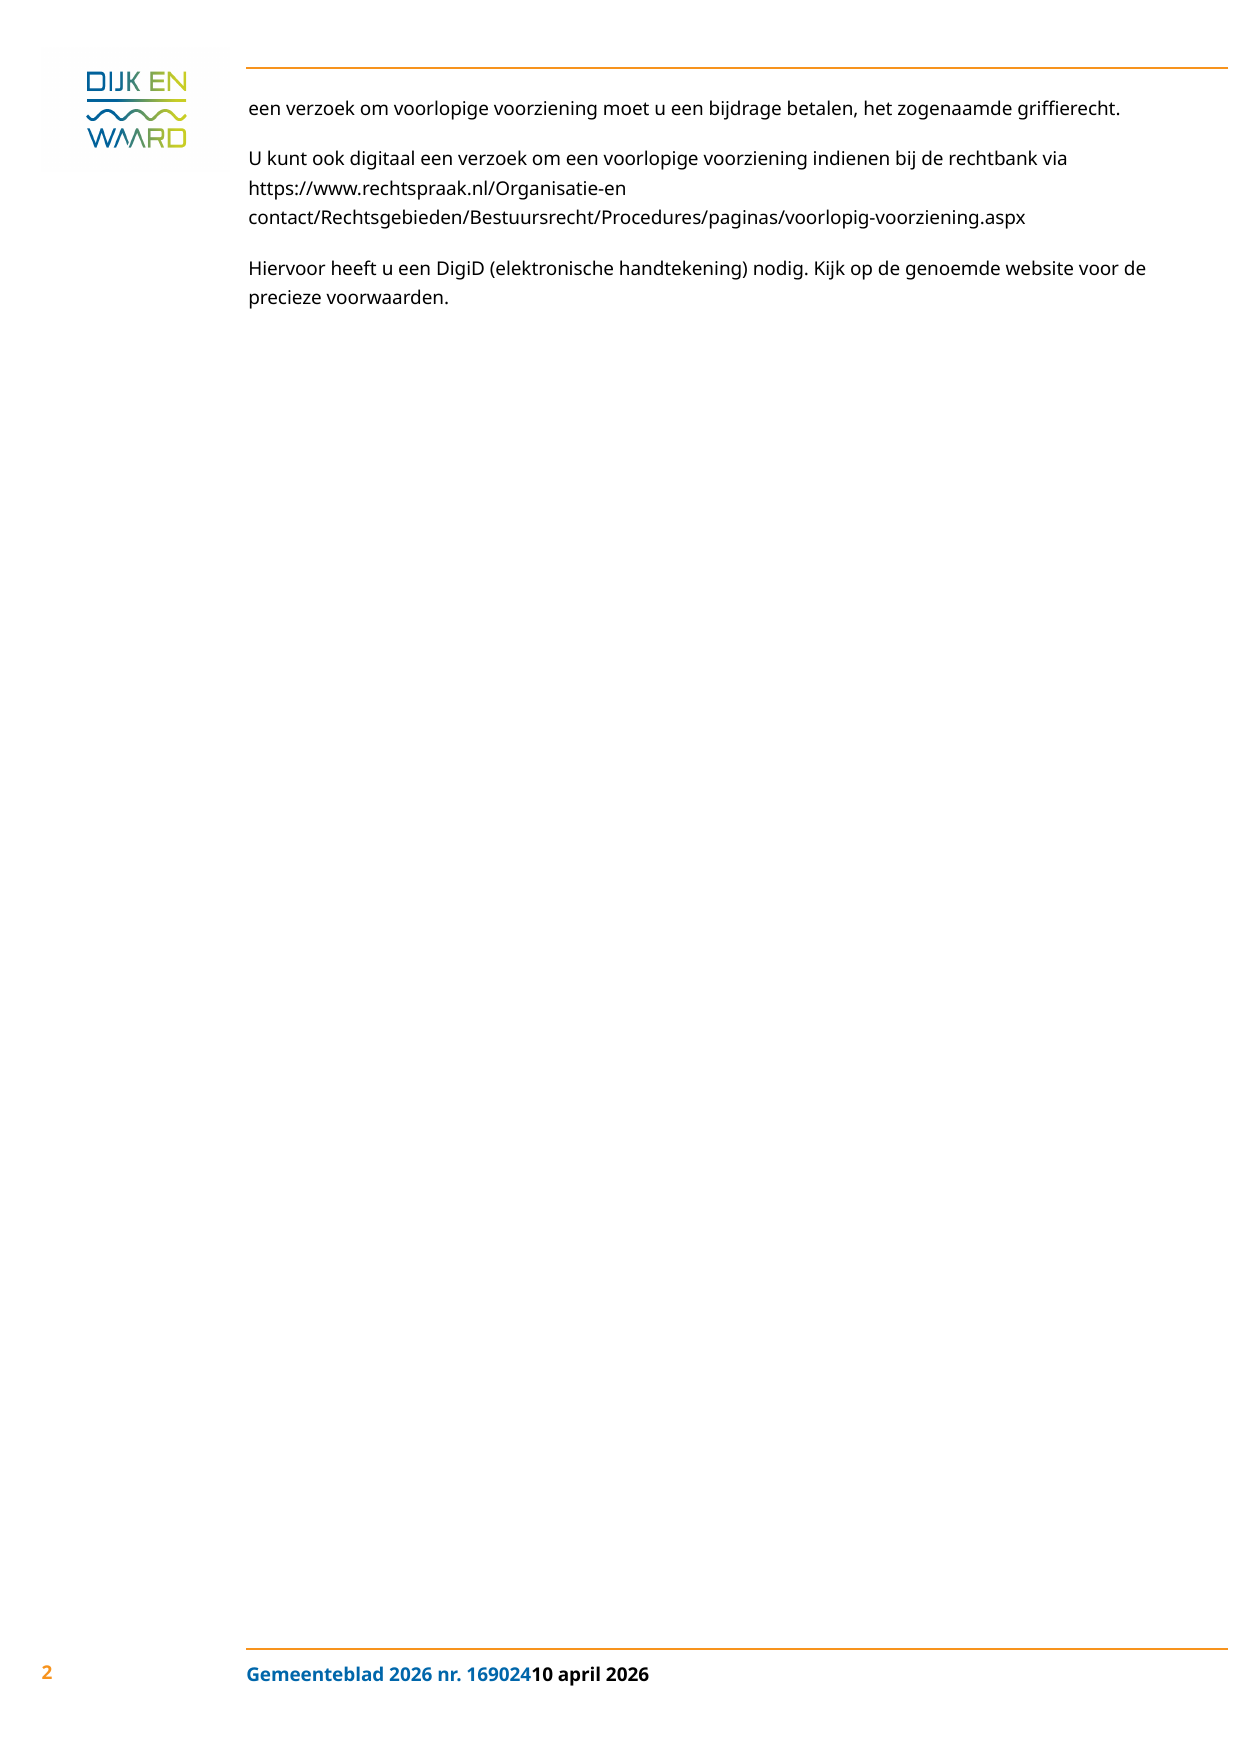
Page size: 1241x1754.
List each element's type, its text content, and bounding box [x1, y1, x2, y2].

text U kunt ook digitaal een verzoek om een voorlopige voorziening indienen bij de rechtbank via https://www.rechtspraak.nl/Organisatie-en contact/Rechtsgebieden/Bestuursrecht/Procedures/paginas/voorlopig-voorziening.aspx [248, 145, 1152, 230]
text een verzoek om voorlopige voorziening moet u een bijdrage betalen, het zogenaamde griffierecht. [248, 95, 1152, 121]
text Hiervoor heeft u een DigiD (elektronische handtekening) nodig. Kijk op de genoemde website voor de precieze voorwaarden. [248, 255, 1152, 310]
picture [41, 47, 231, 172]
